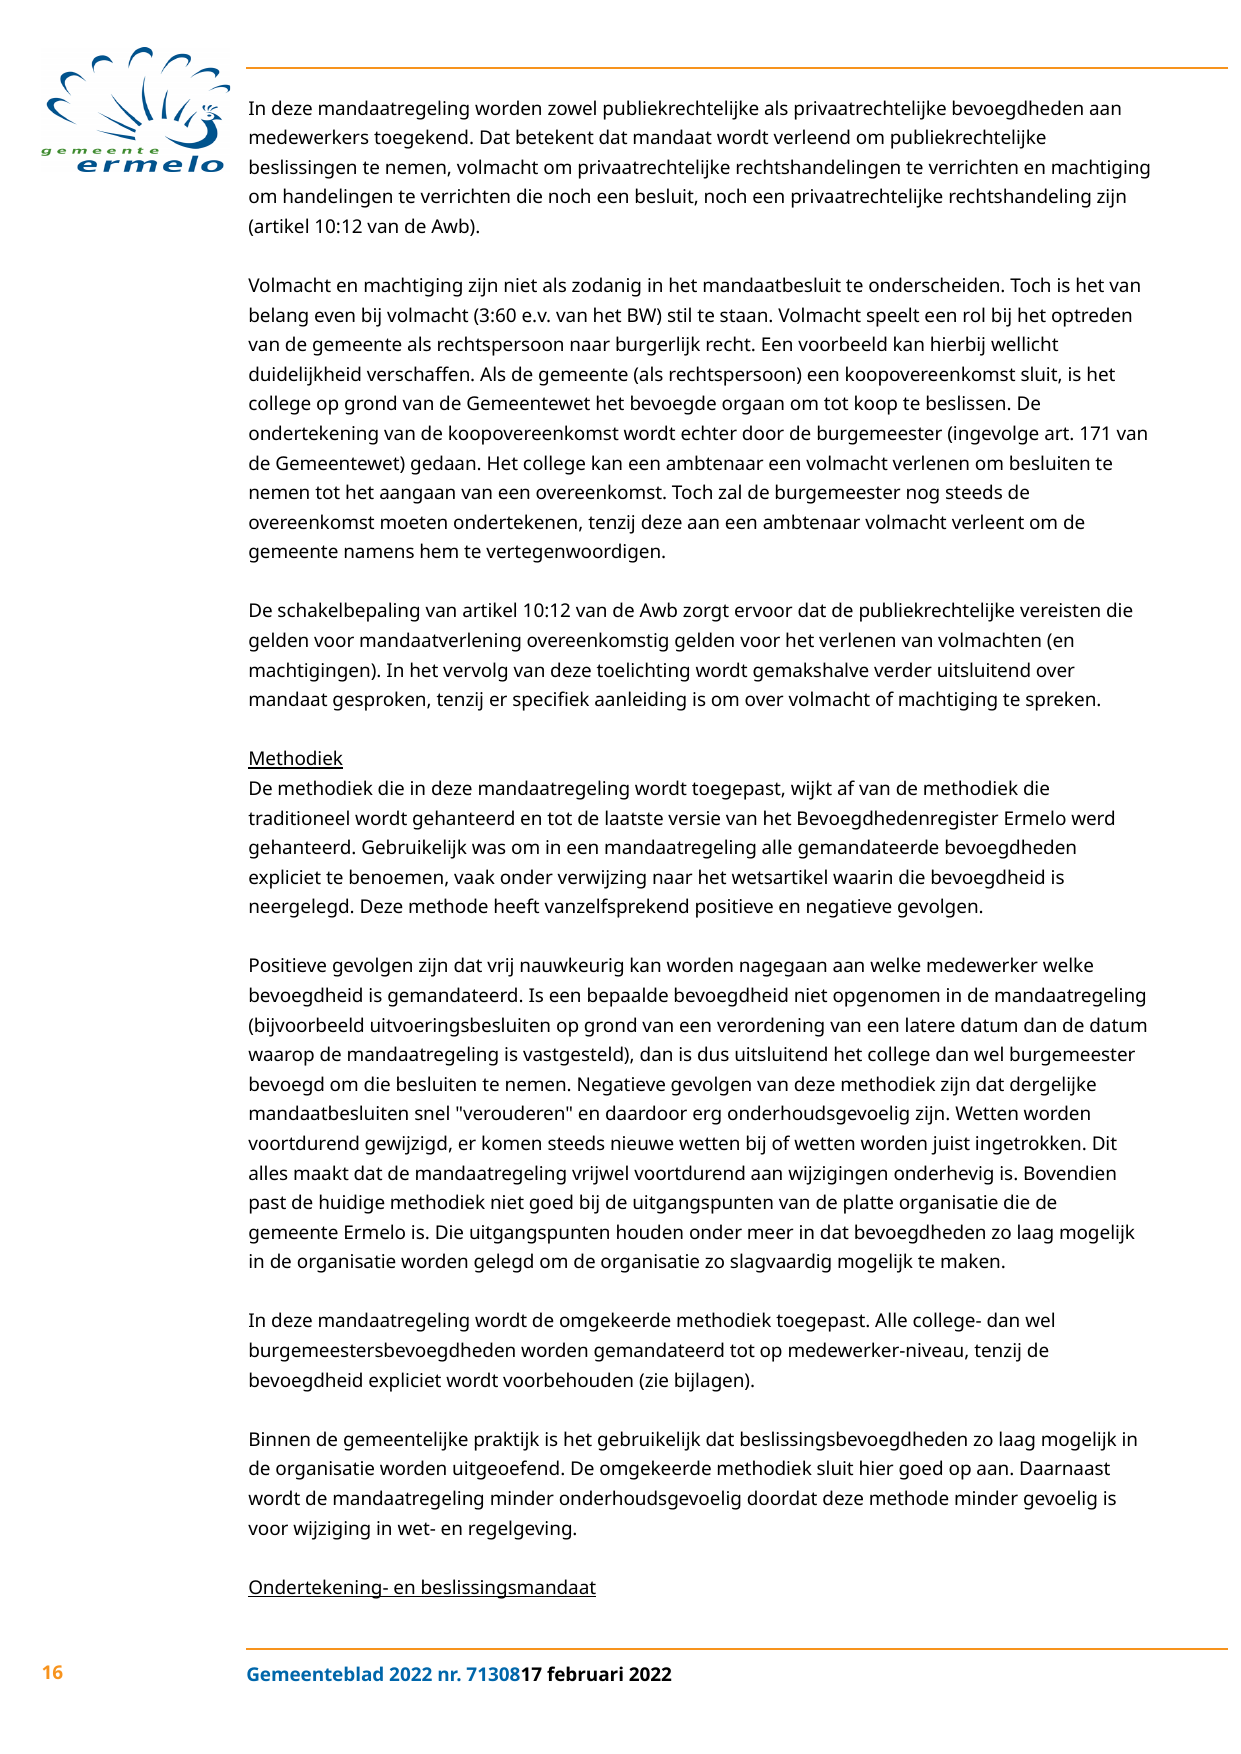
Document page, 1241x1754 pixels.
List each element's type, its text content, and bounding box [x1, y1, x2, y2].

text De methodiek die in deze mandaatregeling wordt toegepast, wijkt af van de methodiek die traditioneel wordt gehanteerd en tot de laatste versie van het Bevoegdhedenregister Ermelo werd gehanteerd. Gebruikelijk was om in een mandaatregeling alle gemandateerde bevoegdheden expliciet te benoemen, vaak onder verwijzing naar het wetsartikel waarin die bevoegdheid is neergelegd. Deze methode heeft vanzelfsprekend positieve en negatieve gevolgen. [248, 775, 1152, 919]
text Methodiek [248, 746, 1152, 771]
text Volmacht en machtiging zijn niet als zodanig in het mandaatbesluit te onderscheiden. Toch is het van belang even bij volmacht (3:60 e.v. van het BW) stil te staan. Volmacht speelt een rol bij het optreden van de gemeente als rechtspersoon naar burgerlijk recht. Een voorbeeld kan hierbij wellicht duidelijkheid verschaffen. Als de gemeente (als rechtspersoon) een koopovereenkomst sluit, is het college op grond van de Gemeentewet het bevoegde orgaan om tot koop te beslissen. De ondertekening van de koopovereenkomst wordt echter door de burgemeester (ingevolge art. 171 van de Gemeentewet) gedaan. Het college kan een ambtenaar een volmacht verlenen om besluiten te nemen tot het aangaan van een overeenkomst. Toch zal de burgemeester nog steeds de overeenkomst moeten ondertekenen, tenzij deze aan een ambtenaar volmacht verleent om de gemeente namens hem te vertegenwoordigen. [248, 272, 1152, 564]
text In deze mandaatregeling worden zowel publiekrechtelijke als privaatrechtelijke bevoegdheden aan medewerkers toegekend. Dat betekent dat mandaat wordt verleend om publiekrechtelijke beslissingen te nemen, volmacht om privaatrechtelijke rechtshandelingen te verrichten en machtiging om handelingen te verrichten die noch een besluit, noch een privaatrechtelijke rechtshandeling zijn (artikel 10:12 van de Awb). [248, 95, 1152, 239]
text Positieve gevolgen zijn dat vrij nauwkeurig kan worden nagegaan aan welke medewerker welke bevoegdheid is gemandateerd. Is een bepaalde bevoegdheid niet opgenomen in de mandaatregeling (bijvoorbeeld uitvoeringsbesluiten op grond van een verordening van een latere datum dan de datum waarop de mandaatregeling is vastgesteld), dan is dus uitsluitend het college dan wel burgemeester bevoegd om die besluiten te nemen. Negatieve gevolgen van deze methodiek zijn dat dergelijke mandaatbesluiten snel "verouderen" en daardoor erg onderhoudsgevoelig zijn. Wetten worden voortdurend gewijzigd, er komen steeds nieuwe wetten bij of wetten worden juist ingetrokken. Dit alles maakt dat de mandaatregeling vrijwel voortdurend aan wijzigingen onderhevig is. Bovendien past de huidige methodiek niet goed bij de uitgangspunten van de platte organisatie die de gemeente Ermelo is. Die uitgangspunten houden onder meer in dat bevoegdheden zo laag mogelijk in de organisatie worden gelegd om de organisatie zo slagvaardig mogelijk te maken. [248, 953, 1152, 1274]
text Ondertekening- en beslissingsmandaat [248, 1574, 1152, 1600]
text In deze mandaatregeling wordt de omgekeerde methodiek toegepast. Alle college- dan wel burgemeestersbevoegdheden worden gemandateerd tot op medewerker-niveau, tenzij de bevoegdheid expliciet wordt voorbehouden (zie bijlagen). [248, 1308, 1152, 1393]
text De schakelbepaling van artikel 10:12 van de Awb zorgt ervoor dat de publiekrechtelijke vereisten die gelden voor mandaatverlening overeenkomstig gelden voor het verlenen van volmachten (en machtigingen). In het vervolg van deze toelichting wordt gemakshalve verder uitsluitend over mandaat gesproken, tenzij er specifiek aanleiding is om over volmacht of machtiging te spreken. [248, 598, 1152, 712]
text Binnen de gemeentelijke praktijk is het gebruikelijk dat beslissingsbevoegdheden zo laag mogelijk in de organisatie worden uitgeoefend. De omgekeerde methodiek sluit hier goed op aan. Daarnaast wordt de mandaatregeling minder onderhoudsgevoelig doordat deze methode minder gevoelig is voor wijziging in wet- en regelgeving. [248, 1426, 1152, 1541]
picture [41, 47, 231, 172]
